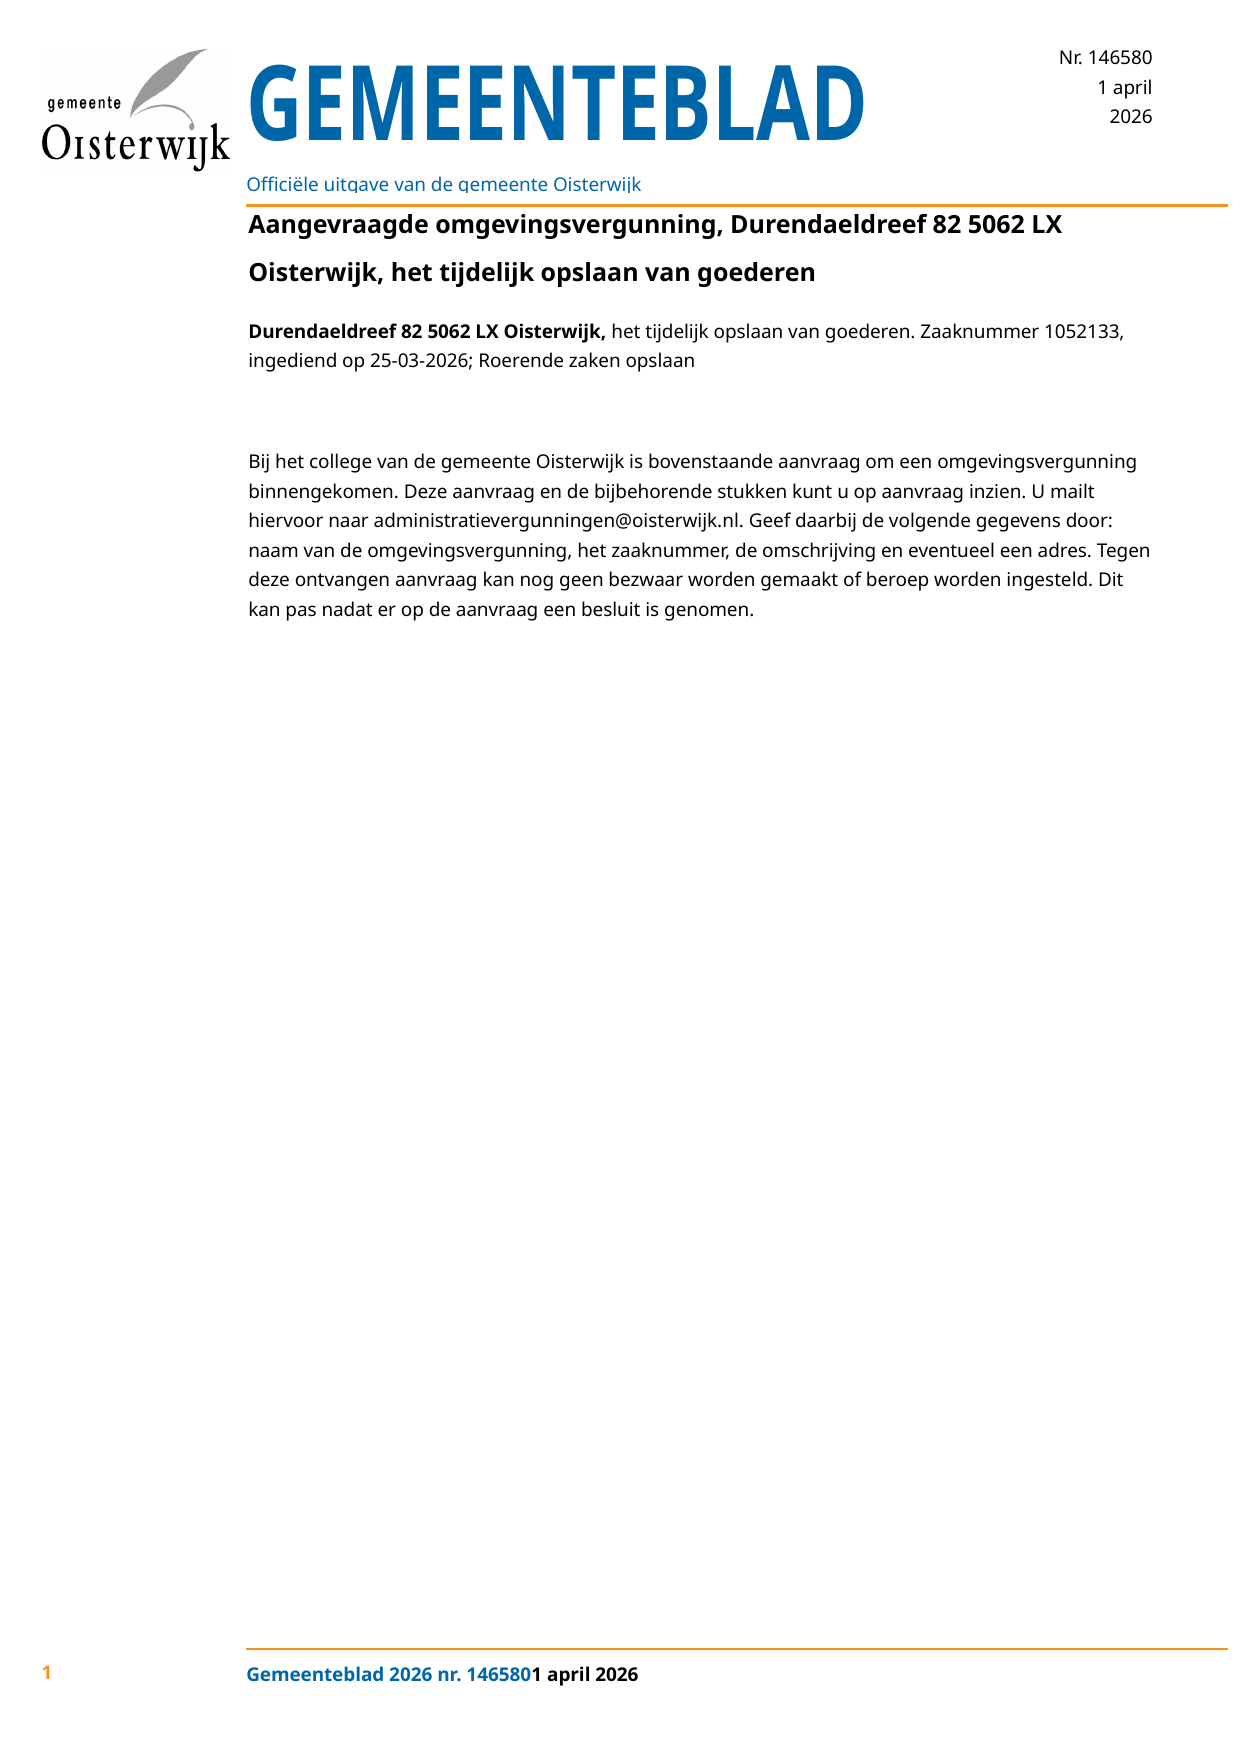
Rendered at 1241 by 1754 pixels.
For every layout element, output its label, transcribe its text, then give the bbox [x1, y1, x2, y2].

text Bij het college van de gemeente Oisterwijk is bovenstaande aanvraag om een omgevingsvergunning binnengekomen. Deze aanvraag en de bijbehorende stukken kunt u op aanvraag inzien. U mailt hiervoor naar administratievergunningen@oisterwijk.nl. Geef daarbij de volgende gegevens door: naam van de omgevingsvergunning, het zaaknummer, de omschrijving en eventueel een adres. Tegen deze ontvangen aanvraag kan nog geen bezwaar worden gemaakt of beroep worden ingesteld. Dit kan pas nadat er op de aanvraag een besluit is genomen. [248, 448, 1152, 622]
picture [41, 47, 231, 172]
text Durendaeldreef 82 5062 LX Oisterwijk, het tijdelijk opslaan van goederen. Zaaknummer 1052133, ingediend op 25-03-2026; Roerende zaken opslaan [248, 318, 1152, 373]
text Aangevraagde omgevingsvergunning, Durendaeldreef 82 5062 LX Oisterwijk, het tijdelijk opslaan van goederen [248, 207, 1152, 288]
